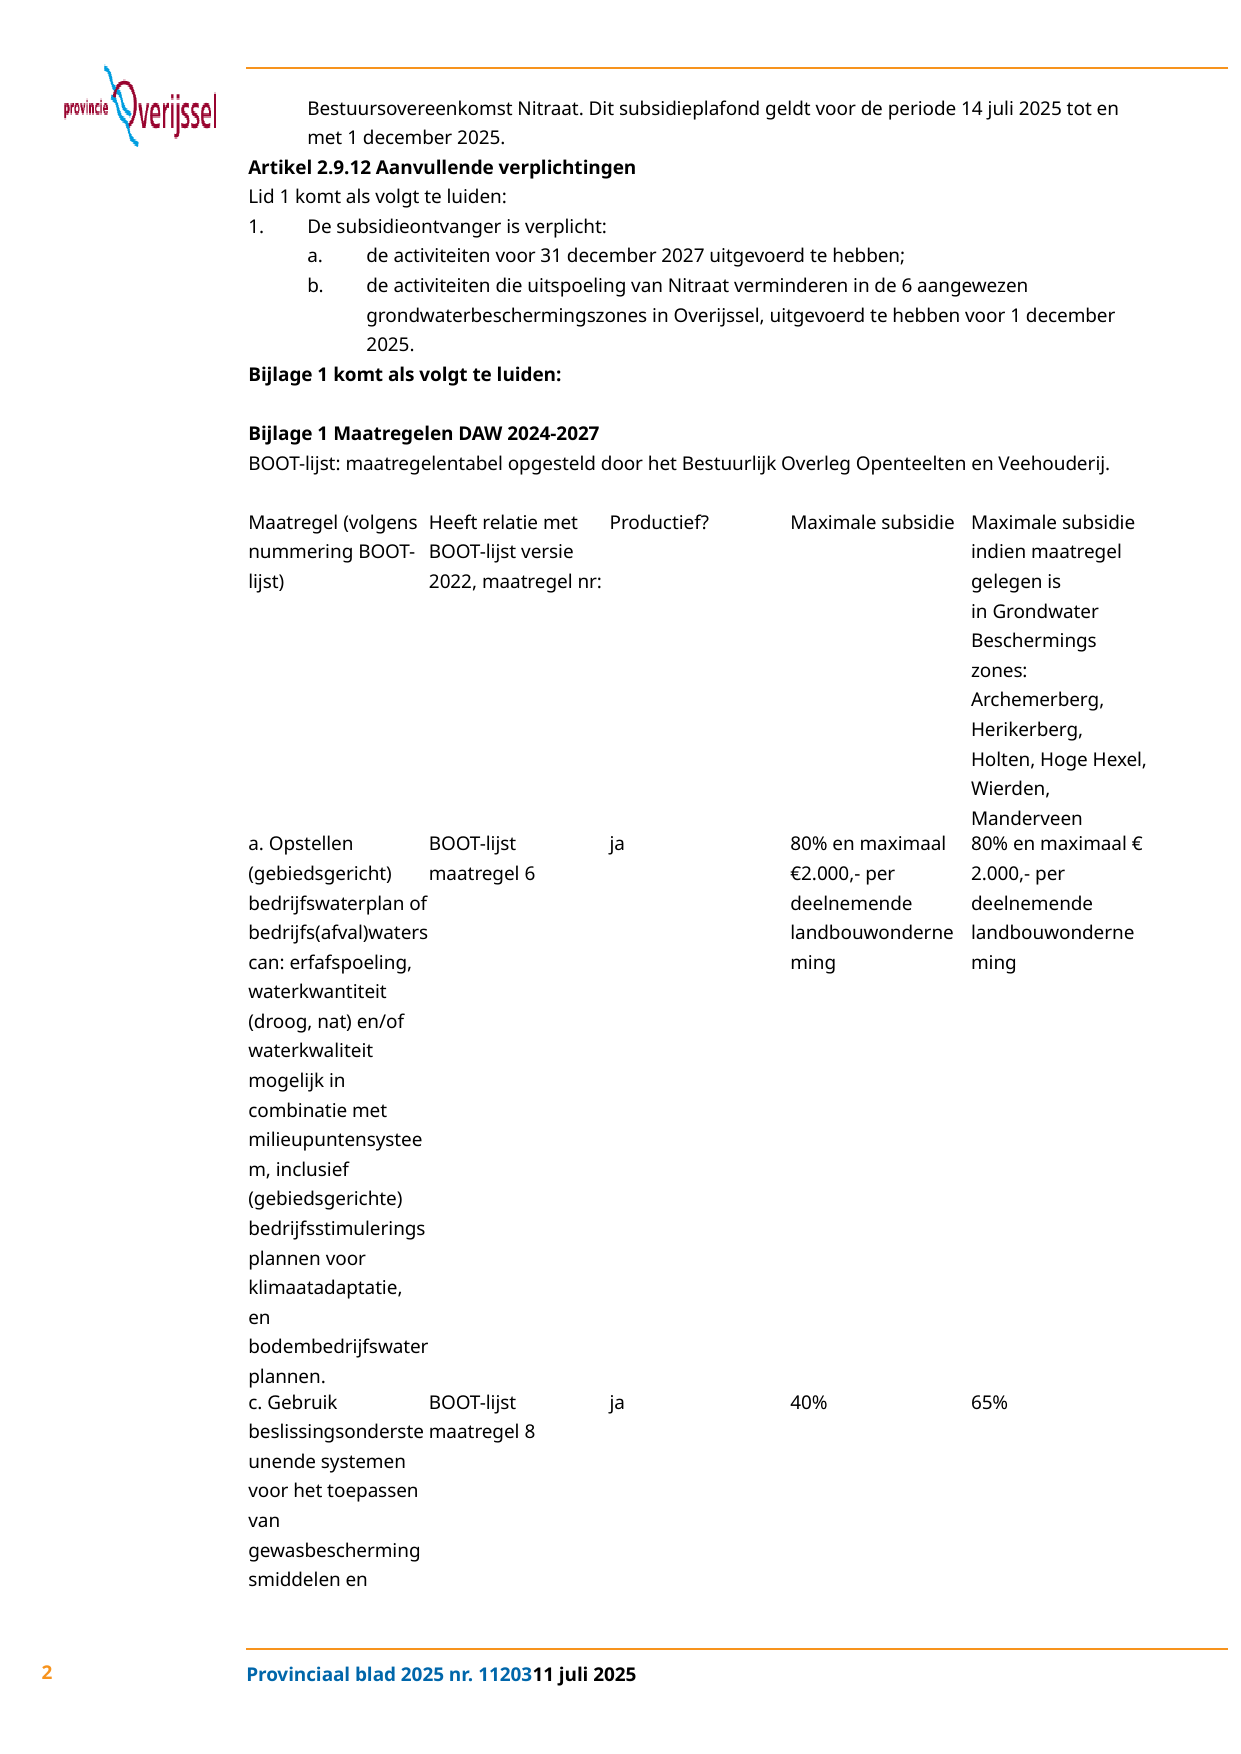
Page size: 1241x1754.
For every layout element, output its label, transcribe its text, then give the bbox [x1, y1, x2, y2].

list de activiteiten voor 31 december 2027 uitgevoerd te hebben; [307, 243, 1152, 268]
table_cell 80% en maximaal € 2.000,- per deelnemende landbouwonderneming [971, 831, 1152, 1389]
text BOOT-lijst: maatregelentabel opgesteld door het Bestuurlijk Overleg Openteelten en Veehouderij. [248, 450, 1152, 476]
table_header Maximale subsidie indien maatregel gelegen is in Grondwater Beschermings zones: Archemerberg, Herikerberg, Holten, Hoge Hexel, Wierden, Manderveen [971, 509, 1152, 831]
table_header Maatregel (volgens nummering BOOT-lijst) [248, 509, 429, 831]
table_header Maximale subsidie [790, 509, 971, 831]
table_header Heeft relatie met BOOT-lijst versie 2022, maatregel nr: [429, 509, 609, 831]
text Bijlage 1 komt als volgt te luiden: [248, 361, 1152, 387]
text Artikel 2.9.12 Aanvullende verplichtingen [248, 154, 1152, 180]
table_cell BOOT-lijst maatregel 6 [429, 831, 609, 1389]
table_cell ja [609, 831, 790, 1389]
table_cell 80% en maximaal €2.000,- per deelnemende landbouwonderneming [790, 831, 971, 1389]
table_cell 65% [971, 1389, 1152, 1592]
list Bestuursovereenkomst Nitraat. Dit subsidieplafond geldt voor de periode 14 juli 2025 tot en met 1 december 2025. [248, 95, 1152, 150]
list de activiteiten die uitspoeling van Nitraat verminderen in de 6 aangewezen grondwaterbeschermingszones in Overijssel, uitgevoerd te hebben voor 1 december 2025. [307, 272, 1152, 357]
table_cell ja [609, 1389, 790, 1592]
picture [41, 47, 231, 172]
table_cell a. Opstellen (gebiedsgericht) bedrijfswaterplan of bedrijfs(afval)waterscan: erfafspoeling, waterkwantiteit (droog, nat) en/of waterkwaliteit mogelijk in combinatie met milieupuntensysteem, inclusief (gebiedsgerichte) bedrijfsstimuleringsplannen voor klimaatadaptatie, en bodembedrijfswaterplannen. [248, 831, 429, 1389]
list De subsidieontvanger is verplicht: [248, 213, 1152, 239]
table_cell BOOT-lijst maatregel 8 [429, 1389, 609, 1592]
text Bijlage 1 Maatregelen DAW 2024-2027 [248, 420, 1152, 446]
table_header Productief? [609, 509, 790, 831]
table_cell 40% [790, 1389, 971, 1592]
text Lid 1 komt als volgt te luiden: [248, 183, 1152, 209]
table_cell c. Gebruik beslissingsondersteunende systemen voor het toepassen van gewasbeschermingsmiddelen en [248, 1389, 429, 1592]
